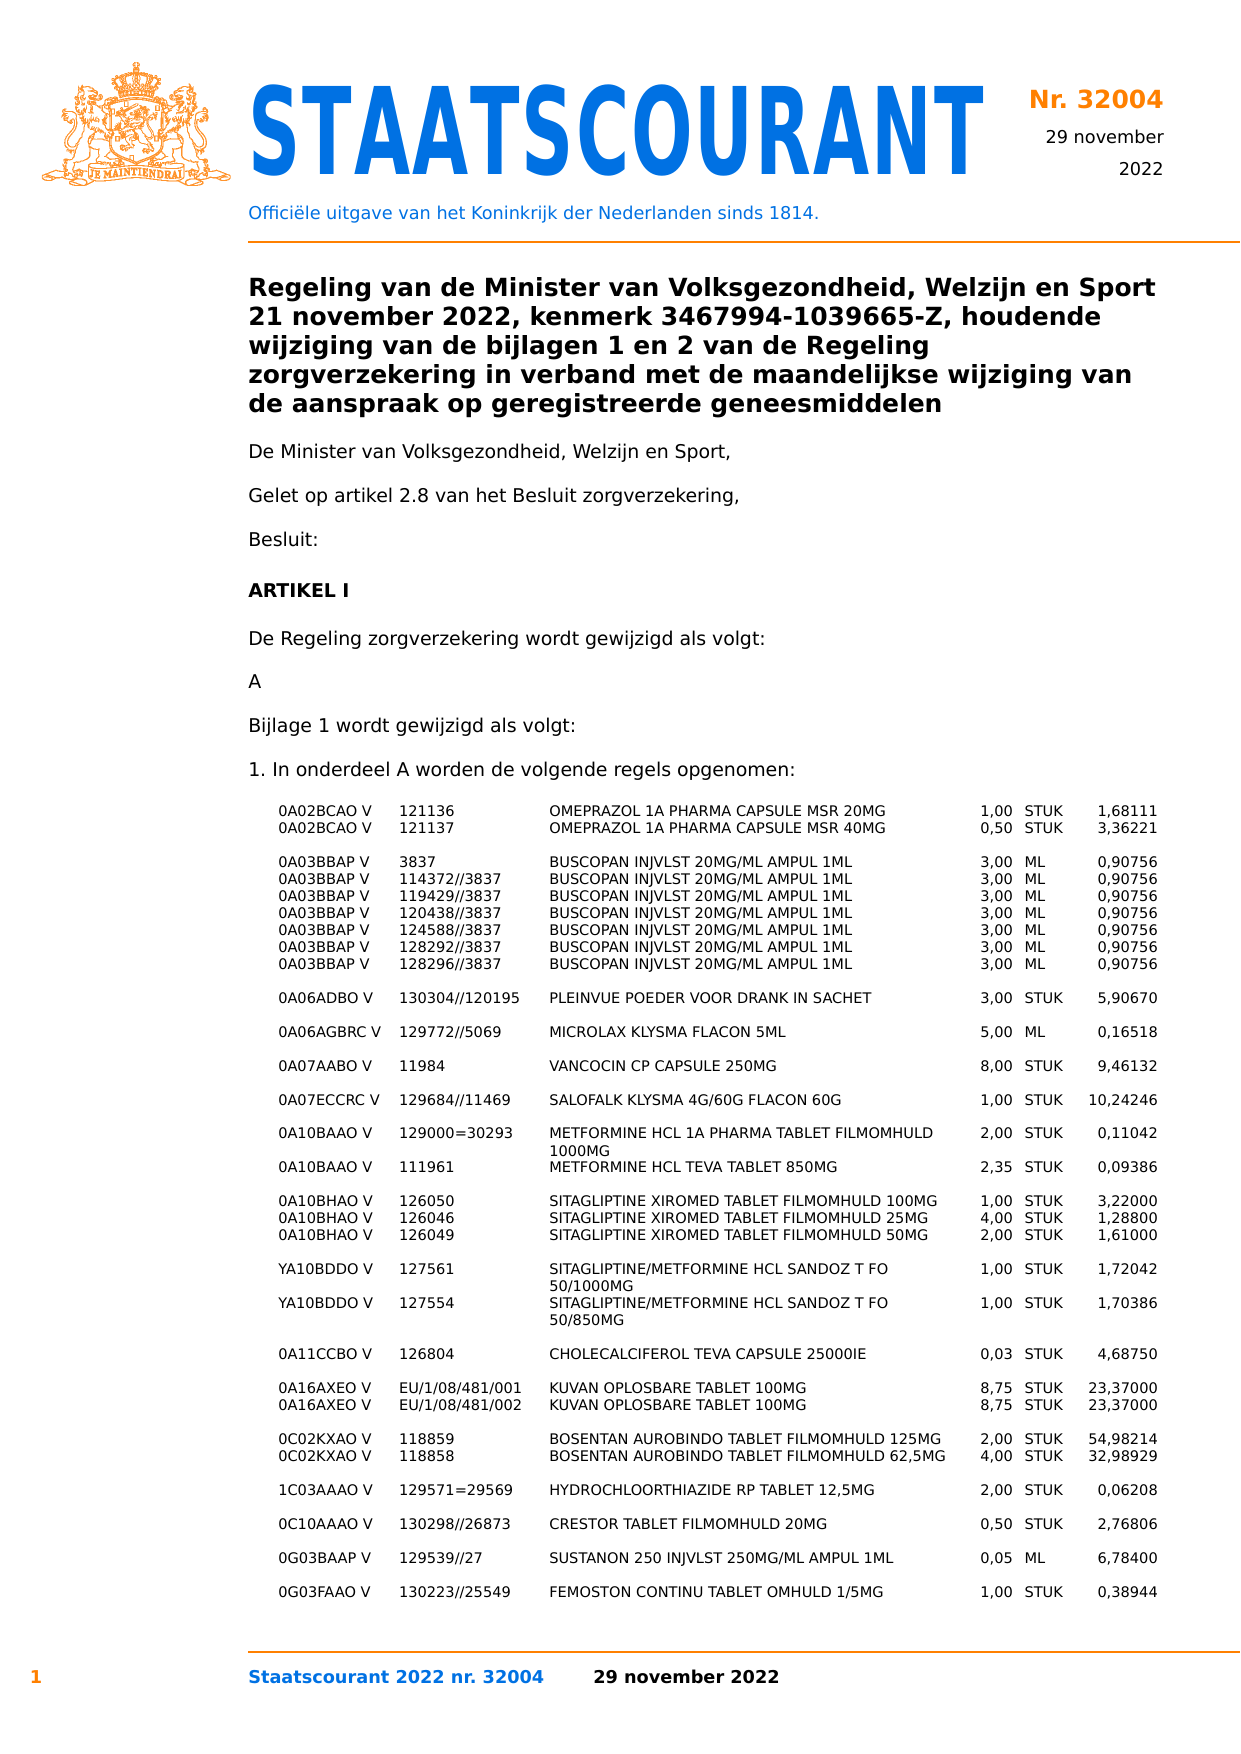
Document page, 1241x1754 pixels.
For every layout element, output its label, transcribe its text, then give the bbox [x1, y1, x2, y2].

table_cell 4,00 [965, 1448, 1018, 1465]
table_cell 4,68750 [1071, 1346, 1163, 1363]
table_cell 129571=29569 [393, 1482, 543, 1499]
table_cell 0,90756 [1071, 956, 1163, 973]
table_cell SITAGLIPTINE XIROMED TABLET FILMOMHULD 25MG [543, 1210, 965, 1227]
table_cell ML [1019, 1024, 1071, 1041]
table_cell 3,00 [965, 939, 1018, 956]
table_cell ML [1019, 956, 1071, 973]
table_cell 1C03AAAO V [278, 1482, 393, 1499]
table_cell BUSCOPAN INJVLST 20MG/ML AMPUL 1ML [543, 956, 965, 973]
table_cell 0A07ECCRC V [278, 1091, 393, 1108]
table_header STUK [1019, 803, 1071, 820]
table_cell 0,16518 [1071, 1024, 1163, 1041]
table_cell BUSCOPAN INJVLST 20MG/ML AMPUL 1ML [543, 888, 965, 905]
table_cell 129684//11469 [393, 1091, 543, 1108]
table_cell 121137 [393, 820, 543, 837]
table_header 121136 [393, 803, 543, 820]
table_cell STUK [1019, 1482, 1071, 1499]
table_cell [278, 1414, 1163, 1431]
table_cell ML [1019, 922, 1071, 939]
table_cell BUSCOPAN INJVLST 20MG/ML AMPUL 1ML [543, 905, 965, 922]
table_cell SITAGLIPTINE XIROMED TABLET FILMOMHULD 50MG [543, 1227, 965, 1244]
table_cell 1,00 [965, 1193, 1018, 1210]
table_cell FEMOSTON CONTINU TABLET OMHULD 1/5MG [543, 1584, 965, 1601]
table_cell 0C02KXAO V [278, 1448, 393, 1465]
table_cell 0C10AAAO V [278, 1516, 393, 1533]
table_cell 0A03BBAP V [278, 939, 393, 956]
table_cell 1,00 [965, 1261, 1018, 1295]
table_cell 23,37000 [1071, 1397, 1163, 1414]
text 1. In onderdeel A worden de volgende regels opgenomen: [248, 759, 1163, 781]
table_cell 126804 [393, 1346, 543, 1363]
table_cell 129000=30293 [393, 1125, 543, 1159]
table_cell 2022 [998, 153, 1240, 203]
table_cell STUK [1019, 1159, 1071, 1176]
table_cell 1,00 [965, 1295, 1018, 1329]
table_cell 3,00 [965, 990, 1018, 1007]
table_cell 1,00 [965, 1091, 1018, 1108]
table_cell 0A06ADBO V [278, 990, 393, 1007]
table_cell STUK [1019, 1227, 1071, 1244]
table_cell [278, 837, 1163, 854]
table_cell [278, 1533, 1163, 1550]
table_cell 0A10BHAO V [278, 1193, 393, 1210]
table_header Nr. 32004 [998, 62, 1240, 121]
table_cell 3,00 [965, 956, 1018, 973]
table_cell 29 november [998, 121, 1240, 153]
table_cell STUK [1019, 1448, 1071, 1465]
table_cell SITAGLIPTINE/METFORMINE HCL SANDOZ T FO 50/850MG [543, 1295, 965, 1329]
table_cell 8,75 [965, 1380, 1018, 1397]
table_cell 0,50 [965, 1516, 1018, 1533]
table_cell PLEINVUE POEDER VOOR DRANK IN SACHET [543, 990, 965, 1007]
table_cell BUSCOPAN INJVLST 20MG/ML AMPUL 1ML [543, 854, 965, 871]
table_cell 1,72042 [1071, 1261, 1163, 1295]
text Besluit: [248, 528, 1163, 550]
text Bijlage 1 wordt gewijzigd als volgt: [248, 715, 1163, 737]
table_cell 1,28800 [1071, 1210, 1163, 1227]
table_cell BOSENTAN AUROBINDO TABLET FILMOMHULD 62,5MG [543, 1448, 965, 1465]
table_cell 0G03BAAP V [278, 1550, 393, 1567]
subtitle Regeling van de Minister van Volksgezondheid, Welzijn en Sport 21 november 2022, kenmerk 3467994-1039665-Z, houdende wijziging van de bijlagen 1 en 2 van de Regeling zorgverzekering in verband met de maandelijkse wijziging van de aanspraak op geregistreerde geneesmiddelen [248, 273, 1163, 419]
table_cell BUSCOPAN INJVLST 20MG/ML AMPUL 1ML [543, 871, 965, 888]
table_cell 130304//120195 [393, 990, 543, 1007]
table_cell SUSTANON 250 INJVLST 250MG/ML AMPUL 1ML [543, 1550, 965, 1567]
text A [248, 671, 1163, 693]
table_cell 127554 [393, 1295, 543, 1329]
table_cell 129539//27 [393, 1550, 543, 1567]
table_cell 2,00 [965, 1431, 1018, 1448]
table_cell [278, 1567, 1163, 1584]
table_cell CHOLECALCIFEROL TEVA CAPSULE 25000IE [543, 1346, 965, 1363]
table_cell 23,37000 [1071, 1380, 1163, 1397]
table_cell 0,50 [965, 820, 1018, 837]
table_cell 126046 [393, 1210, 543, 1227]
table_cell HYDROCHLOORTHIAZIDE RP TABLET 12,5MG [543, 1482, 965, 1499]
table_cell ML [1019, 905, 1071, 922]
table_cell 0G03FAAO V [278, 1584, 393, 1601]
table_header STAATSCOURANT [248, 62, 998, 203]
table_cell SALOFALK KLYSMA 4G/60G FLACON 60G [543, 1091, 965, 1108]
table_cell VANCOCIN CP CAPSULE 250MG [543, 1058, 965, 1074]
table_cell 8,75 [965, 1397, 1018, 1414]
table_cell STUK [1019, 1091, 1071, 1108]
table_header 0A02BCAO V [278, 803, 393, 820]
table_cell 129772//5069 [393, 1024, 543, 1041]
table_cell STUK [1019, 1380, 1071, 1397]
table_cell KUVAN OPLOSBARE TABLET 100MG [543, 1380, 965, 1397]
picture [41, 62, 231, 186]
table_cell EU/1/08/481/001 [393, 1380, 543, 1397]
text De Minister van Volksgezondheid, Welzijn en Sport, [248, 441, 1163, 463]
table_cell STUK [1019, 1397, 1071, 1414]
table_cell 0,90756 [1071, 854, 1163, 871]
table_cell 0A03BBAP V [278, 854, 393, 871]
table_cell 0,90756 [1071, 888, 1163, 905]
table_cell BOSENTAN AUROBINDO TABLET FILMOMHULD 125MG [543, 1431, 965, 1448]
table_cell 0A16AXEO V [278, 1380, 393, 1397]
table_cell STUK [1019, 1193, 1071, 1210]
table_cell 2,00 [965, 1125, 1018, 1159]
table_cell 0A16AXEO V [278, 1397, 393, 1414]
table_cell 0,90756 [1071, 922, 1163, 939]
table_cell 2,35 [965, 1159, 1018, 1176]
table_cell [278, 1329, 1163, 1346]
table_cell 120438//3837 [393, 905, 543, 922]
table_cell 124588//3837 [393, 922, 543, 939]
table_cell 3,00 [965, 905, 1018, 922]
table_cell 0,09386 [1071, 1159, 1163, 1176]
table_cell STUK [1019, 1516, 1071, 1533]
table_cell 111961 [393, 1159, 543, 1176]
table_cell 2,00 [965, 1482, 1018, 1499]
table_cell [278, 1041, 1163, 1057]
table_cell STUK [1019, 990, 1071, 1007]
table_header 1,00 [965, 803, 1018, 820]
table_cell 3,00 [965, 854, 1018, 871]
table_cell Officiële uitgave van het Koninkrijk der Nederlanden sinds 1814. [248, 203, 1240, 241]
table_cell 127561 [393, 1261, 543, 1295]
table_cell 32,98929 [1071, 1448, 1163, 1465]
table_cell 0,38944 [1071, 1584, 1163, 1601]
table_cell 0A10BHAO V [278, 1210, 393, 1227]
text De Regeling zorgverzekering wordt gewijzigd als volgt: [248, 627, 1163, 649]
table_cell KUVAN OPLOSBARE TABLET 100MG [543, 1397, 965, 1414]
table_cell [278, 1075, 1163, 1091]
table_cell STUK [1019, 1058, 1071, 1074]
table_cell 1,00 [965, 1584, 1018, 1601]
table_cell STUK [1019, 1431, 1071, 1448]
table_cell 2,76806 [1071, 1516, 1163, 1533]
table_cell 3,00 [965, 888, 1018, 905]
table_cell 114372//3837 [393, 871, 543, 888]
table_cell 118859 [393, 1431, 543, 1448]
table_cell 0,90756 [1071, 939, 1163, 956]
table_cell 0A03BBAP V [278, 922, 393, 939]
table_cell 0,11042 [1071, 1125, 1163, 1159]
table_cell ML [1019, 871, 1071, 888]
table_cell YA10BDDO V [278, 1295, 393, 1329]
table_cell [278, 1363, 1163, 1380]
table_cell 0,90756 [1071, 871, 1163, 888]
table_cell STUK [1019, 1210, 1071, 1227]
table_cell 0A03BBAP V [278, 905, 393, 922]
table_cell 130298//26873 [393, 1516, 543, 1533]
table_cell 0A07AABO V [278, 1058, 393, 1074]
table_cell CRESTOR TABLET FILMOMHULD 20MG [543, 1516, 965, 1533]
table_cell 1,61000 [1071, 1227, 1163, 1244]
table_cell 126049 [393, 1227, 543, 1244]
table_cell METFORMINE HCL 1A PHARMA TABLET FILMOMHULD 1000MG [543, 1125, 965, 1159]
table_cell 126050 [393, 1193, 543, 1210]
table_cell 5,00 [965, 1024, 1018, 1041]
table_cell 54,98214 [1071, 1431, 1163, 1448]
table_header OMEPRAZOL 1A PHARMA CAPSULE MSR 20MG [543, 803, 965, 820]
table_cell [278, 973, 1163, 989]
table_cell 0,90756 [1071, 905, 1163, 922]
table_cell [278, 1499, 1163, 1516]
table_cell ML [1019, 1550, 1071, 1567]
table_cell SITAGLIPTINE XIROMED TABLET FILMOMHULD 100MG [543, 1193, 965, 1210]
subtitle ARTIKEL I [248, 580, 1163, 602]
table_cell 118858 [393, 1448, 543, 1465]
table_cell [278, 1465, 1163, 1482]
table_cell [278, 1007, 1163, 1023]
table_cell 0A06AGBRC V [278, 1024, 393, 1041]
table_cell 4,00 [965, 1210, 1018, 1227]
table_cell METFORMINE HCL TEVA TABLET 850MG [543, 1159, 965, 1176]
table_cell STUK [1019, 1261, 1071, 1295]
table_cell 10,24246 [1071, 1091, 1163, 1108]
table_cell STUK [1019, 1125, 1071, 1159]
table_header [25, 62, 248, 241]
table_cell BUSCOPAN INJVLST 20MG/ML AMPUL 1ML [543, 922, 965, 939]
table_cell ML [1019, 939, 1071, 956]
table_cell MICROLAX KLYSMA FLACON 5ML [543, 1024, 965, 1041]
table_cell 5,90670 [1071, 990, 1163, 1007]
table_cell STUK [1019, 1584, 1071, 1601]
table_cell 3837 [393, 854, 543, 871]
table_cell 0A03BBAP V [278, 871, 393, 888]
table_cell STUK [1019, 1295, 1071, 1329]
table_cell 0A03BBAP V [278, 888, 393, 905]
table_cell EU/1/08/481/002 [393, 1397, 543, 1414]
table_cell 6,78400 [1071, 1550, 1163, 1567]
table_cell 0A10BHAO V [278, 1227, 393, 1244]
table_cell 0,06208 [1071, 1482, 1163, 1499]
table_cell STUK [1019, 1346, 1071, 1363]
table_cell BUSCOPAN INJVLST 20MG/ML AMPUL 1ML [543, 939, 965, 956]
table_cell SITAGLIPTINE/METFORMINE HCL SANDOZ T FO 50/1000MG [543, 1261, 965, 1295]
table_cell OMEPRAZOL 1A PHARMA CAPSULE MSR 40MG [543, 820, 965, 837]
table_cell ML [1019, 854, 1071, 871]
table_cell 0,05 [965, 1550, 1018, 1567]
table_cell 3,22000 [1071, 1193, 1163, 1210]
table_cell [278, 1176, 1163, 1193]
table_header 1,68111 [1071, 803, 1163, 820]
text Gelet op artikel 2.8 van het Besluit zorgverzekering, [248, 484, 1163, 507]
table_cell [278, 1244, 1163, 1261]
table_cell 0A03BBAP V [278, 956, 393, 973]
table_cell 9,46132 [1071, 1058, 1163, 1074]
table_cell 130223//25549 [393, 1584, 543, 1601]
table_cell 0A02BCAO V [278, 820, 393, 837]
table_cell 0A10BAAO V [278, 1159, 393, 1176]
table_cell [278, 1109, 1163, 1125]
table_cell 0A10BAAO V [278, 1125, 393, 1159]
table_cell 11984 [393, 1058, 543, 1074]
table_cell 119429//3837 [393, 888, 543, 905]
table_cell 0,03 [965, 1346, 1018, 1363]
table_cell STUK [1019, 820, 1071, 837]
table_cell 3,36221 [1071, 820, 1163, 837]
table_cell 0A11CCBO V [278, 1346, 393, 1363]
table_cell 8,00 [965, 1058, 1018, 1074]
table_cell 2,00 [965, 1227, 1018, 1244]
table_cell 3,00 [965, 871, 1018, 888]
table_cell YA10BDDO V [278, 1261, 393, 1295]
table_cell 128292//3837 [393, 939, 543, 956]
table_cell 1,70386 [1071, 1295, 1163, 1329]
table_cell 0C02KXAO V [278, 1431, 393, 1448]
table_cell 128296//3837 [393, 956, 543, 973]
table_cell 3,00 [965, 922, 1018, 939]
table_cell ML [1019, 888, 1071, 905]
